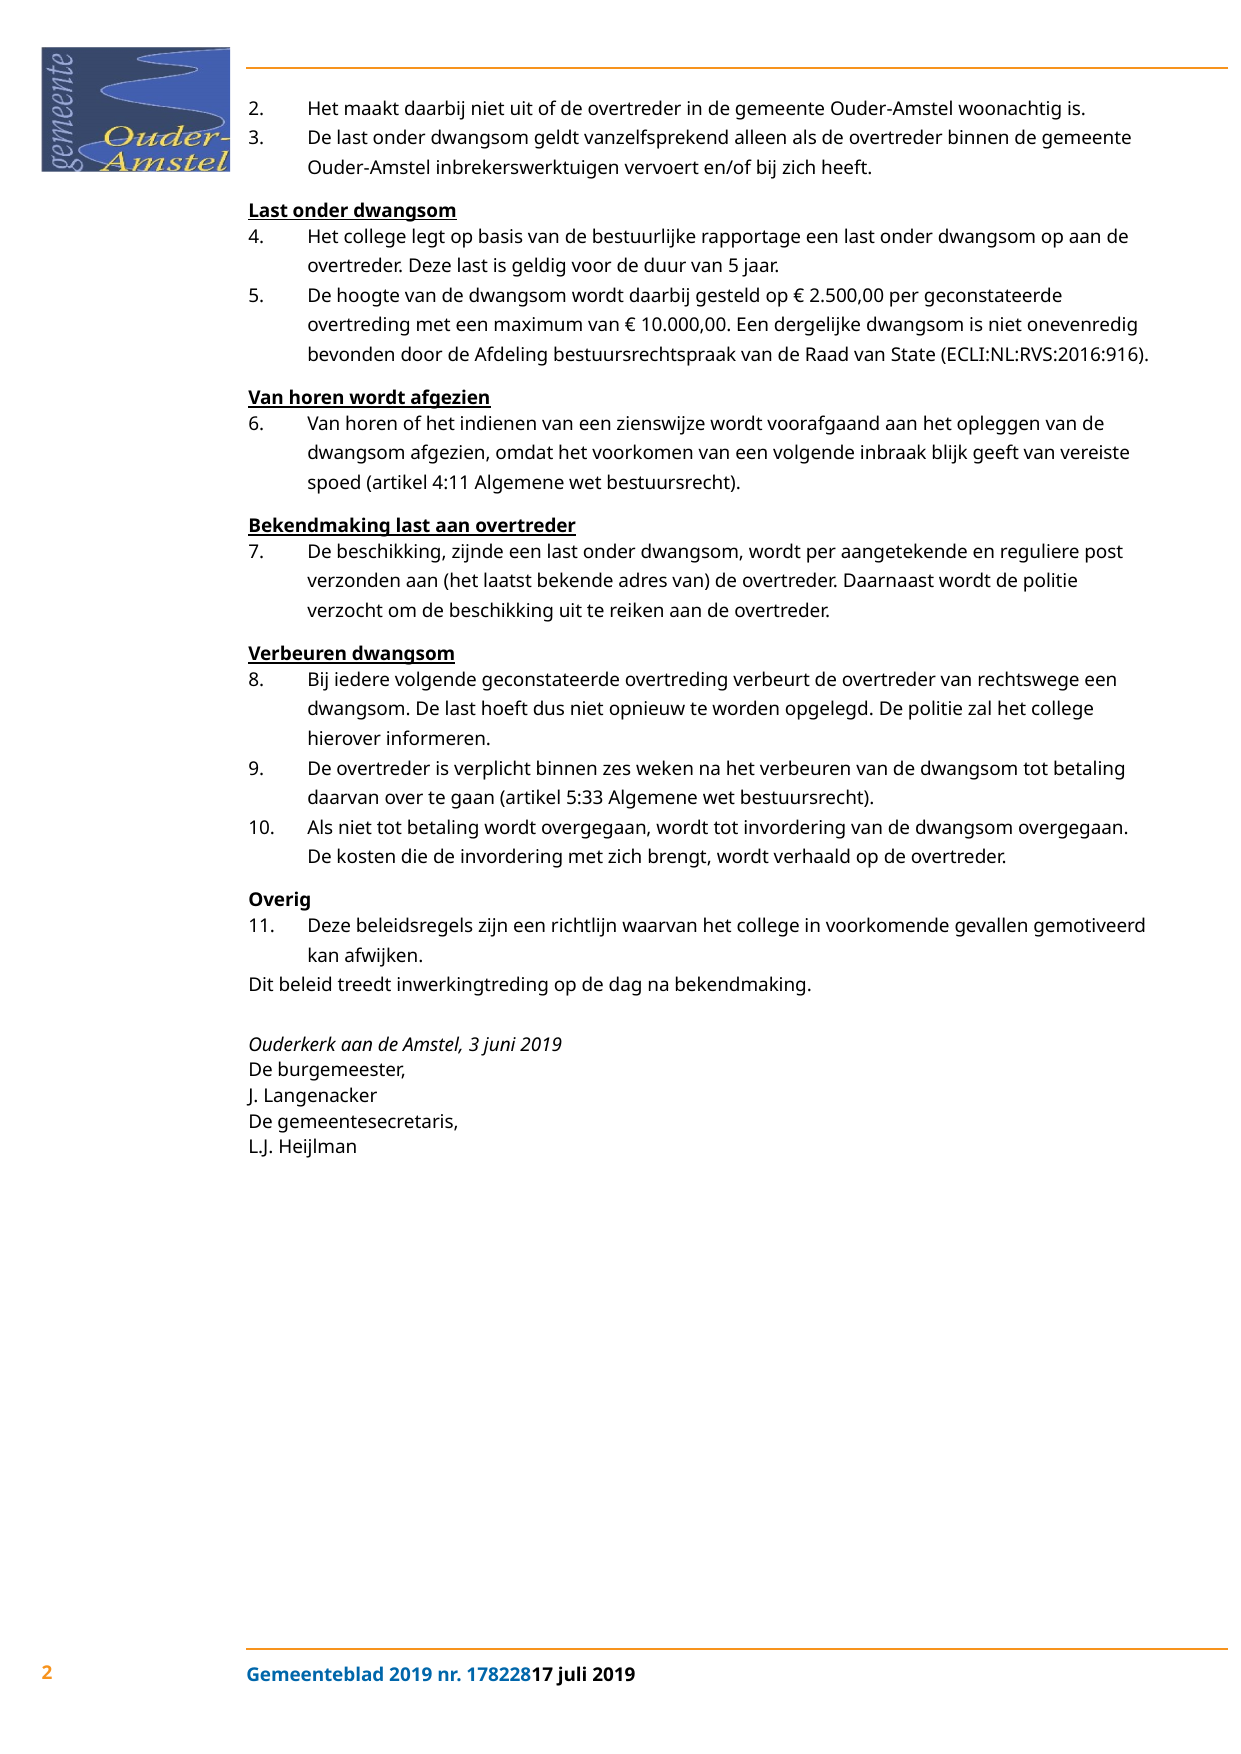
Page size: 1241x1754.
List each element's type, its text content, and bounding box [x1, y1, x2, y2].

text J. Langenacker [248, 1082, 1152, 1108]
text De gemeentesecretaris, [248, 1108, 1152, 1134]
list Deze beleidsregels zijn een richtlijn waarvan het college in voorkomende gevallen gemotiveerd kan afwijken. [248, 912, 1152, 968]
text Bekendmaking last aan overtreder [248, 512, 1152, 538]
list Bij iedere volgende geconstateerde overtreding verbeurt de overtreder van rechtswege een dwangsom. De last hoeft dus niet opnieuw te worden opgelegd. De politie zal het college hierover informeren. [248, 666, 1152, 751]
text Verbeuren dwangsom [248, 640, 1152, 666]
list De beschikking, zijnde een last onder dwangsom, wordt per aangetekende en reguliere post verzonden aan (het laatst bekende adres van) de overtreder. Daarnaast wordt de politie verzocht om de beschikking uit te reiken aan de overtreder. [248, 538, 1152, 623]
list Het college legt op basis van de bestuurlijke rapportage een last onder dwangsom op aan de overtreder. Deze last is geldig voor de duur van 5 jaar. [248, 223, 1152, 278]
text Overig [248, 887, 1152, 912]
text Ouderkerk aan de Amstel, 3 juni 2019 [248, 1031, 1152, 1056]
text Van horen wordt afgezien [248, 384, 1152, 410]
text L.J. Heijlman [248, 1134, 1152, 1159]
text Dit beleid treedt inwerkingtreding op de dag na bekendmaking. [248, 972, 1152, 997]
list Als niet tot betaling wordt overgegaan, wordt tot invordering van de dwangsom overgegaan. De kosten die de invordering met zich brengt, wordt verhaald op de overtreder. [248, 814, 1152, 869]
list De hoogte van de dwangsom wordt daarbij gesteld op € 2.500,00 per geconstateerde overtreding met een maximum van € 10.000,00. Een dergelijke dwangsom is niet onevenredig bevonden door de Afdeling bestuursrechtspraak van de Raad van State (ECLI:NL:RVS:2016:916). [248, 282, 1152, 367]
text Last onder dwangsom [248, 197, 1152, 223]
list De overtreder is verplicht binnen zes weken na het verbeuren van de dwangsom tot betaling daarvan over te gaan (artikel 5:33 Algemene wet bestuursrecht). [248, 755, 1152, 810]
list Van horen of het indienen van een zienswijze wordt voorafgaand aan het opleggen van de dwangsom afgezien, omdat het voorkomen van een volgende inbraak blijk geeft van vereiste spoed (artikel 4:11 Algemene wet bestuursrecht). [248, 410, 1152, 495]
text De burgemeester, [248, 1056, 1152, 1082]
list De last onder dwangsom geldt vanzelfsprekend alleen als de overtreder binnen de gemeente Ouder-Amstel inbrekerswerktuigen vervoert en/of bij zich heeft. [248, 124, 1152, 180]
picture [41, 47, 231, 172]
list Het maakt daarbij niet uit of de overtreder in de gemeente Ouder-Amstel woonachtig is. [248, 95, 1152, 121]
